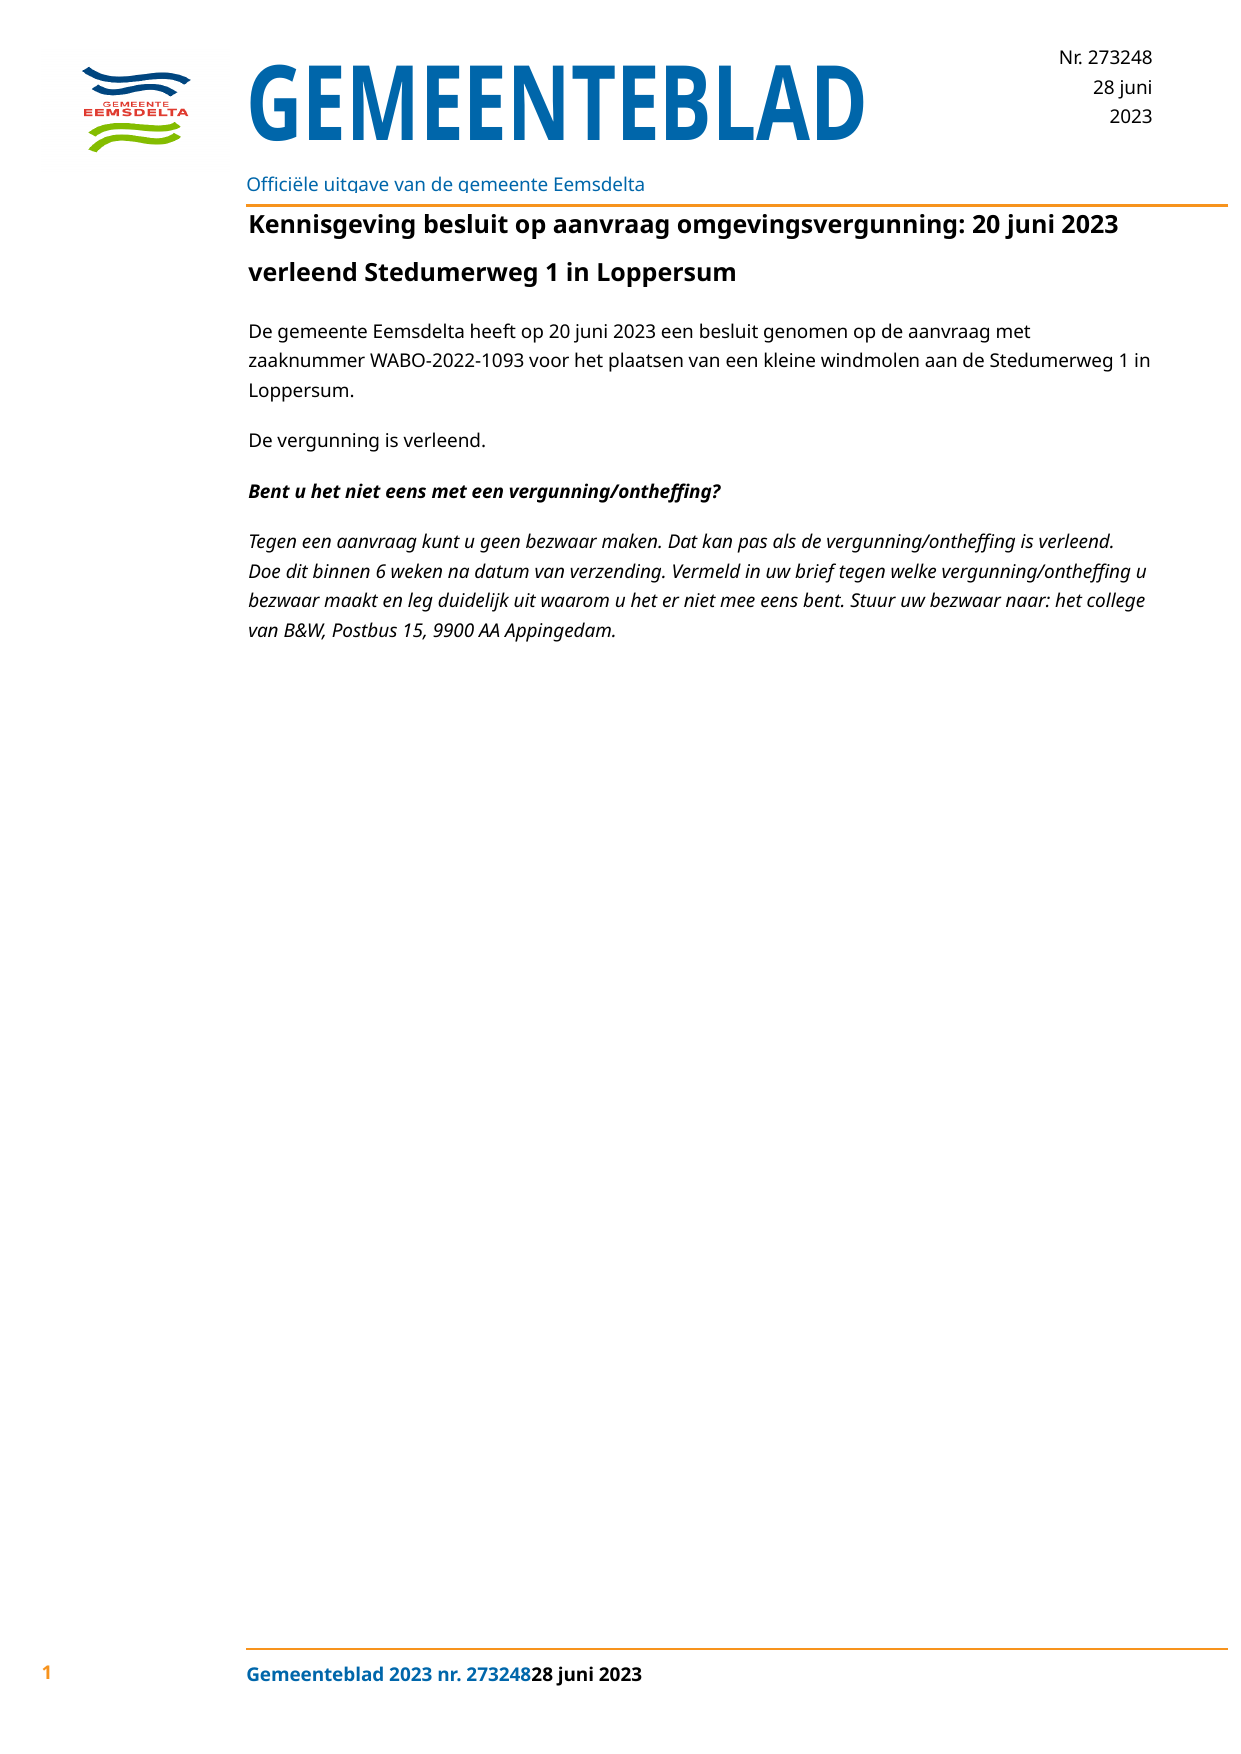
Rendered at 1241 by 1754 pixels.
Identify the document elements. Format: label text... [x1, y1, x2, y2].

text Bent u het niet eens met een vergunning/ontheffing? [248, 478, 1152, 504]
text De vergunning is verleend. [248, 427, 1152, 453]
text Kennisgeving besluit op aanvraag omgevingsvergunning: 20 juni 2023 verleend Stedumerweg 1 in Loppersum [248, 207, 1152, 288]
text Tegen een aanvraag kunt u geen bezwaar maken. Dat kan pas als de vergunning/ontheffing is verleend. Doe dit binnen 6 weken na datum van verzending. Vermeld in uw brief tegen welke vergunning/ontheffing u bezwaar maakt en leg duidelijk uit waarom u het er niet mee eens bent. Stuur uw bezwaar naar: het college van B&W, Postbus 15, 9900 AA Appingedam. [248, 528, 1152, 643]
text De gemeente Eemsdelta heeft op 20 juni 2023 een besluit genomen op de aanvraag met zaaknummer WABO-2022-1093 voor het plaatsen van een kleine windmolen aan de Stedumerweg 1 in Loppersum. [248, 318, 1152, 403]
picture [41, 47, 231, 172]
